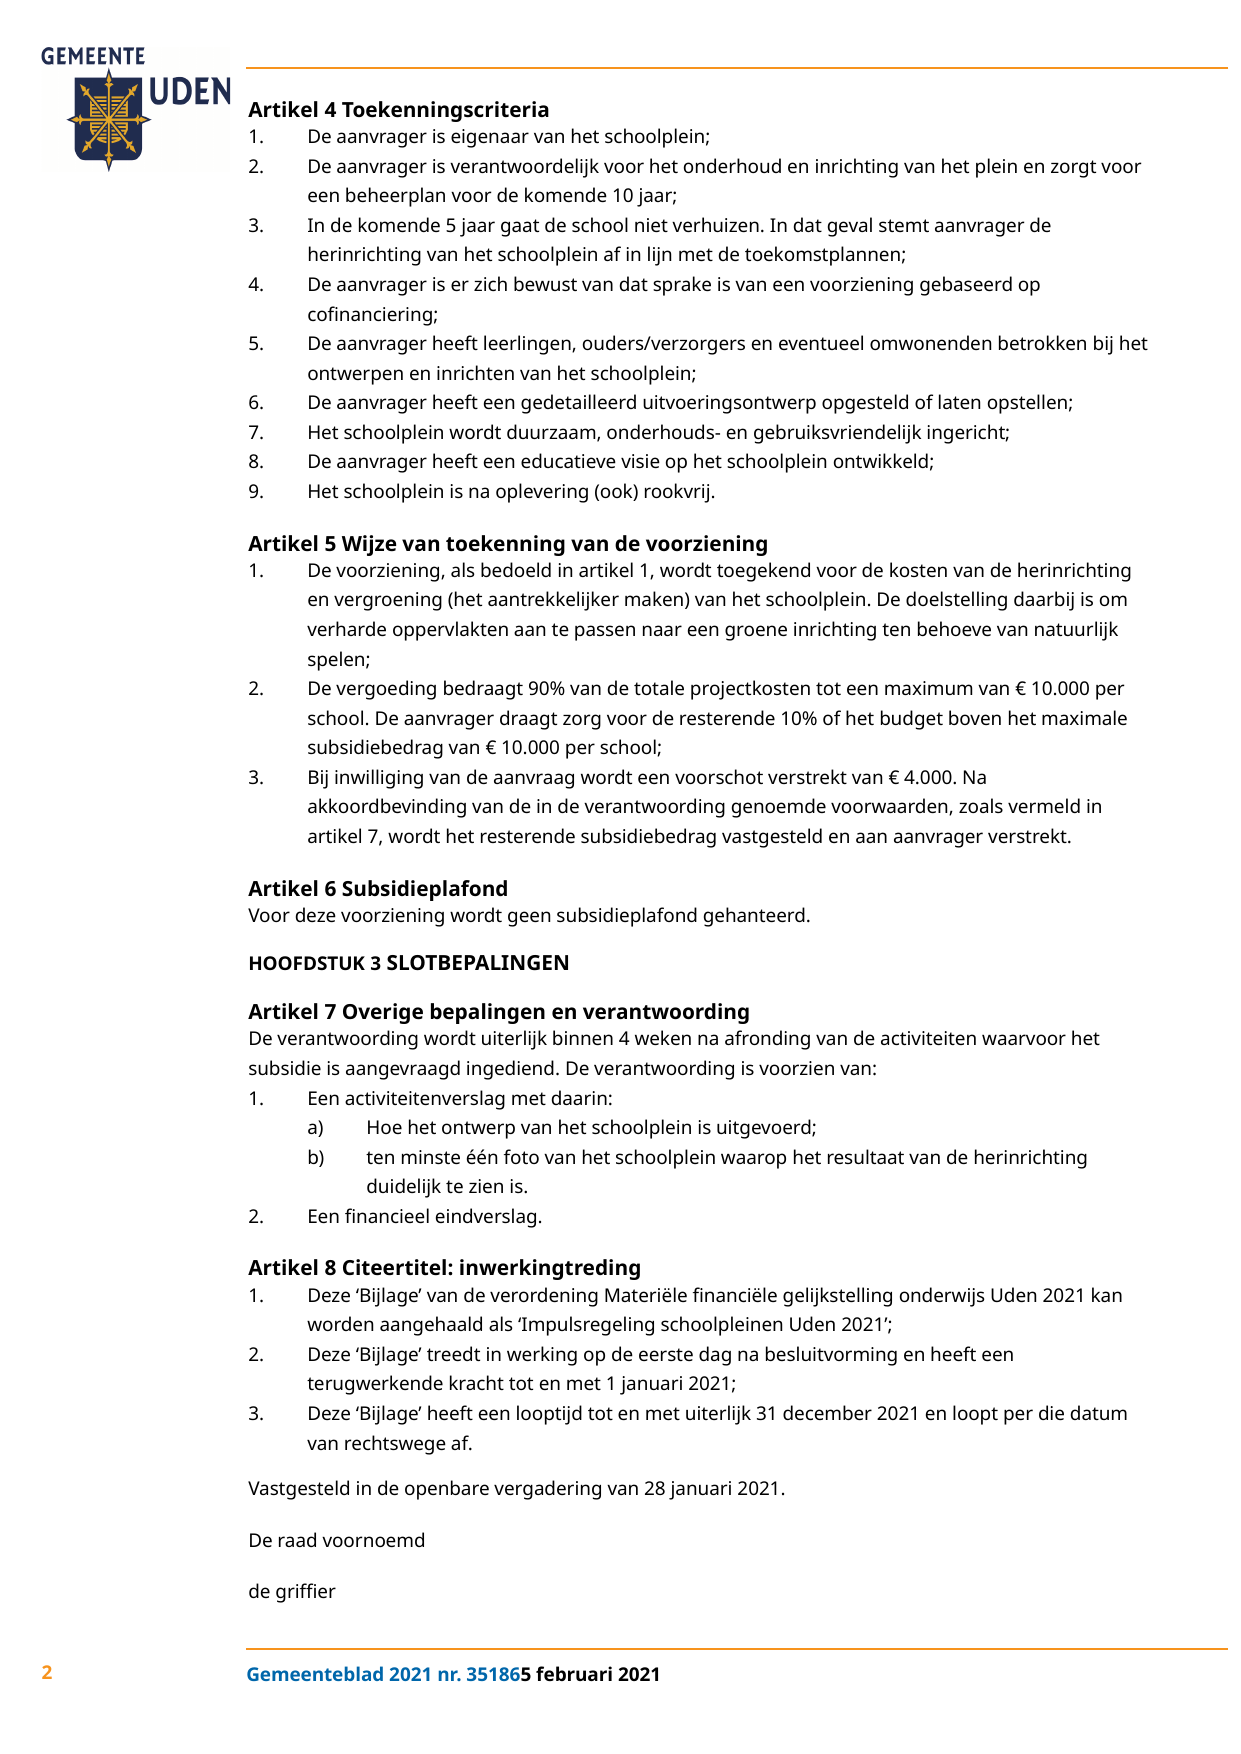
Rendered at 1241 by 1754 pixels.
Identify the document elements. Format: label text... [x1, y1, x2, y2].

text Artikel 6 Subsidieplafond [248, 874, 1152, 902]
list De aanvrager is eigenaar van het schoolplein; [248, 123, 1152, 149]
text Artikel 4 Toekenningscriteria [248, 95, 1152, 123]
list De aanvrager heeft leerlingen, ouders/verzorgers en eventueel omwonenden betrokken bij het ontwerpen en inrichten van het schoolplein; [248, 330, 1152, 386]
list Een financieel eindverslag. [248, 1203, 1152, 1229]
list In de komende 5 jaar gaat de school niet verhuizen. In dat geval stemt aanvrager de herinrichting van het schoolplein af in lijn met de toekomstplannen; [248, 212, 1152, 267]
list Deze ‘Bijlage’ heeft een looptijd tot en met uiterlijk 31 december 2021 en loopt per die datum van rechtswege af. [248, 1400, 1152, 1456]
list De aanvrager is er zich bewust van dat sprake is van een voorziening gebaseerd op cofinanciering; [248, 271, 1152, 326]
text Artikel 8 Citeertitel: inwerkingtreding [248, 1253, 1152, 1282]
text De raad voornoemd [248, 1527, 1152, 1553]
list ten minste één foto van het schoolplein waarop het resultaat van de herinrichting duidelijk te zien is. [307, 1144, 1152, 1199]
list Deze ‘Bijlage’ van de verordening Materiële financiële gelijkstelling onderwijs Uden 2021 kan worden aangehaald als ‘Impulsregeling schoolpleinen Uden 2021’; [248, 1282, 1152, 1337]
list De aanvrager heeft een gedetailleerd uitvoeringsontwerp opgesteld of laten opstellen; [248, 389, 1152, 415]
text Vastgesteld in de openbare vergadering van 28 januari 2021. [248, 1475, 1152, 1501]
list Een activiteitenverslag met daarin: [248, 1085, 1152, 1110]
text de griffier [248, 1578, 1152, 1604]
text Artikel 5 Wijze van toekenning van de voorziening [248, 529, 1152, 557]
list Deze ‘Bijlage’ treedt in werking op de eerste dag na besluitvorming en heeft een terugwerkende kracht tot en met 1 januari 2021; [248, 1341, 1152, 1396]
list Het schoolplein is na oplevering (ook) rookvrij. [248, 478, 1152, 504]
list De aanvrager is verantwoordelijk voor het onderhoud en inrichting van het plein en zorgt voor een beheerplan voor de komende 10 jaar; [248, 153, 1152, 208]
list De vergoeding bedraagt 90% van de totale projectkosten tot een maximum van € 10.000 per school. De aanvrager draagt zorg voor de resterende 10% of het budget boven het maximale subsidiebedrag van € 10.000 per school; [248, 675, 1152, 760]
list Bij inwilliging van de aanvraag wordt een voorschot verstrekt van € 4.000. Na akkoordbevinding van de in de verantwoording genoemde voorwaarden, zoals vermeld in artikel 7, wordt het resterende subsidiebedrag vastgesteld en aan aanvrager verstrekt. [248, 764, 1152, 849]
picture [41, 47, 231, 172]
list Het schoolplein wordt duurzaam, onderhouds- en gebruiksvriendelijk ingericht; [248, 419, 1152, 445]
text HOOFDSTUK 3 SLOTBEPALINGEN [248, 948, 1152, 976]
text Artikel 7 Overige bepalingen en verantwoording [248, 997, 1152, 1026]
list De aanvrager heeft een educatieve visie op het schoolplein ontwikkeld; [248, 449, 1152, 474]
list De voorziening, als bedoeld in artikel 1, wordt toegekend voor de kosten van de herinrichting en vergroening (het aantrekkelijker maken) van het schoolplein. De doelstelling daarbij is om verharde oppervlakten aan te passen naar een groene inrichting ten behoeve van natuurlijk spelen; [248, 557, 1152, 672]
text De verantwoording wordt uiterlijk binnen 4 weken na afronding van de activiteiten waarvoor het subsidie is aangevraagd ingediend. De verantwoording is voorzien van: [248, 1026, 1152, 1081]
text Voor deze voorziening wordt geen subsidieplafond gehanteerd. [248, 902, 1152, 928]
list Hoe het ontwerp van het schoolplein is uitgevoerd; [307, 1114, 1152, 1140]
